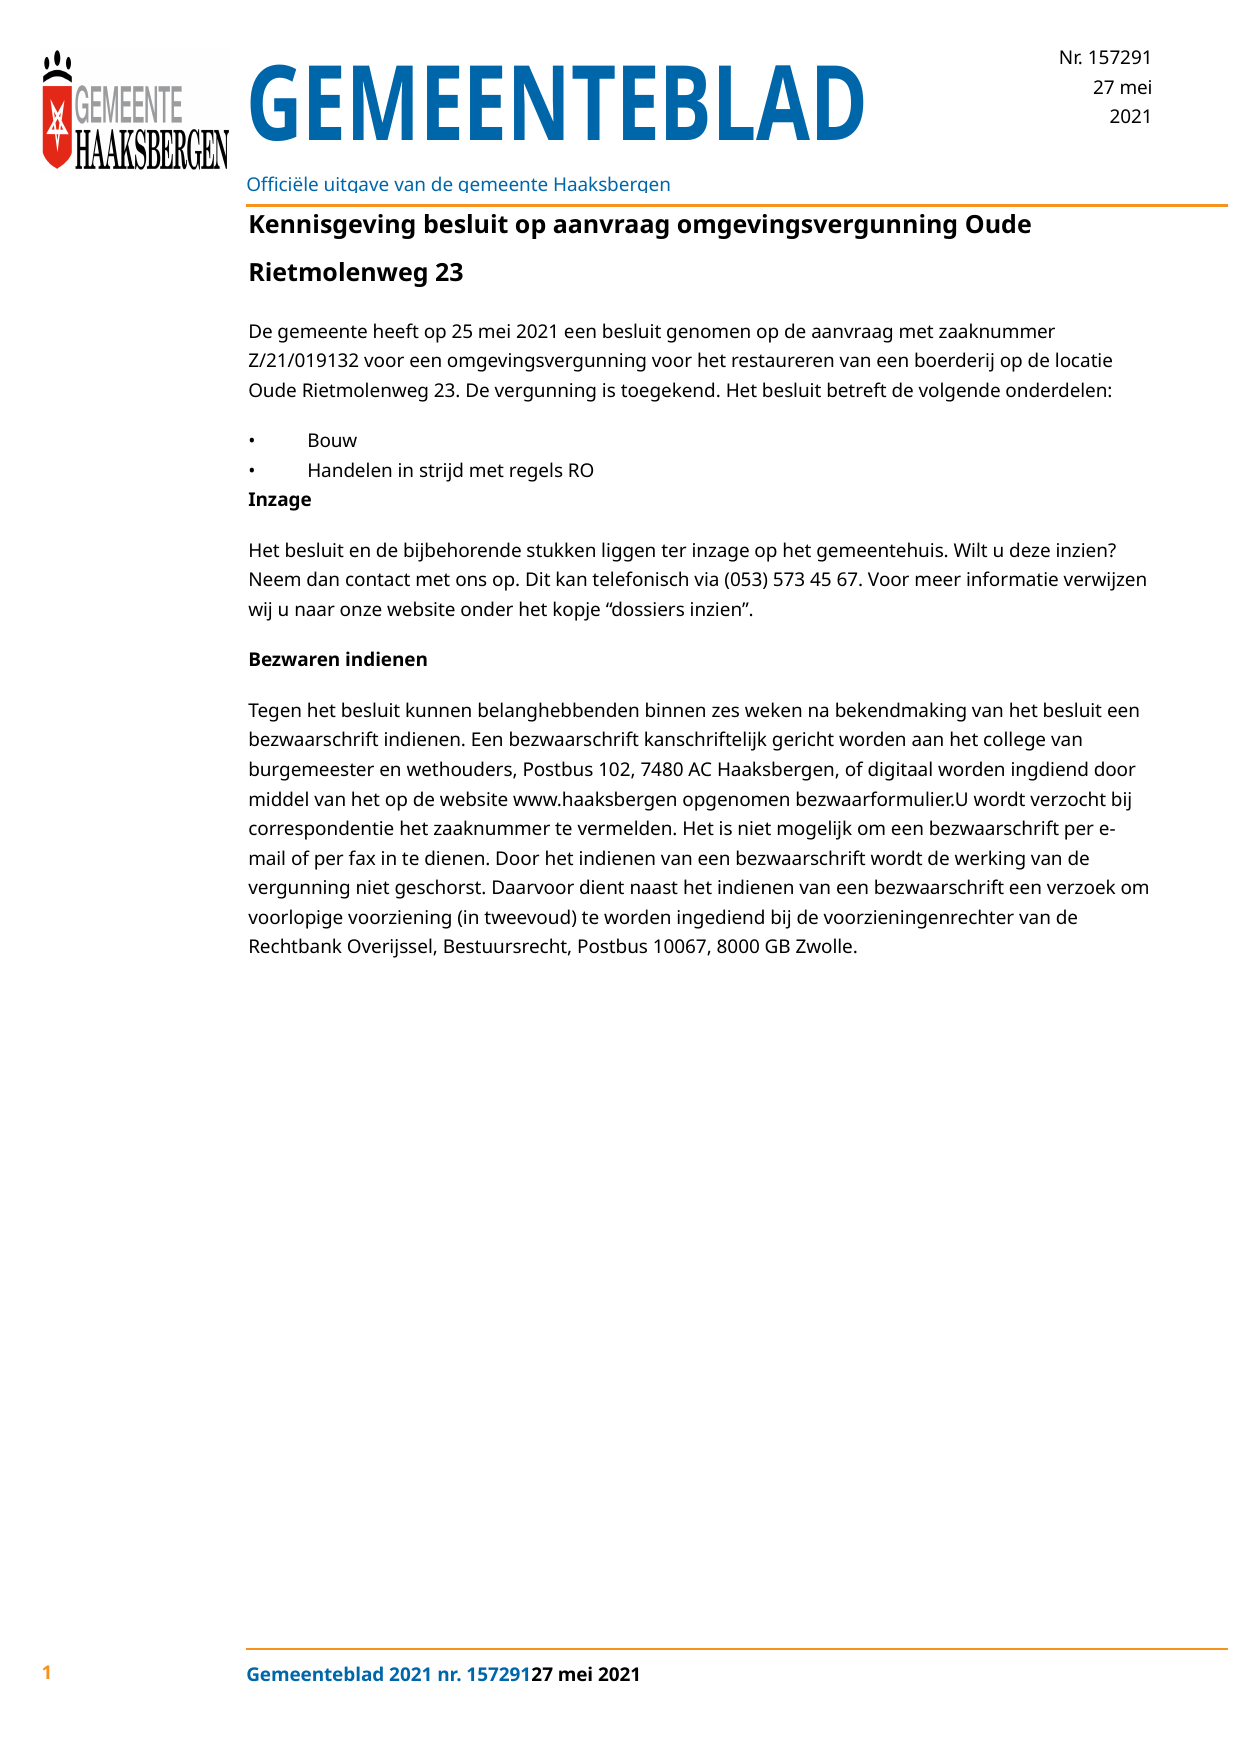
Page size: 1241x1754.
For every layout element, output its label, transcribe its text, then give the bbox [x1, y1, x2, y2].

text Bezwaren indienen [248, 647, 1152, 672]
list Bouw [248, 427, 1152, 453]
text Kennisgeving besluit op aanvraag omgevingsvergunning Oude Rietmolenweg 23 [248, 207, 1152, 288]
text Tegen het besluit kunnen belanghebbenden binnen zes weken na bekendmaking van het besluit een bezwaarschrift indienen. Een bezwaarschrift kanschriftelijk gericht worden aan het college van burgemeester en wethouders, Postbus 102, 7480 AC Haaksbergen, of digitaal worden ingdiend door middel van het op de website www.haaksbergen opgenomen bezwaarformulier.U wordt verzocht bij correspondentie het zaaknummer te vermelden. Het is niet mogelijk om een bezwaarschrift per e-mail of per fax in te dienen. Door het indienen van een bezwaarschrift wordt de werking van de vergunning niet geschorst. Daarvoor dient naast het indienen van een bezwaarschrift een verzoek om voorlopige voorziening (in tweevoud) te worden ingediend bij de voorzieningenrechter van de Rechtbank Overijssel, Bestuursrecht, Postbus 10067, 8000 GB Zwolle. [248, 697, 1152, 959]
text De gemeente heeft op 25 mei 2021 een besluit genomen op de aanvraag met zaaknummer Z/21/019132 voor een omgevingsvergunning voor het restaureren van een boerderij op de locatie Oude Rietmolenweg 23. De vergunning is toegekend. Het besluit betreft de volgende onderdelen: [248, 318, 1152, 403]
text Inzage [248, 487, 1152, 512]
list Handelen in strijd met regels RO [248, 457, 1152, 483]
text Het besluit en de bijbehorende stukken liggen ter inzage op het gemeentehuis. Wilt u deze inzien? Neem dan contact met ons op. Dit kan telefonisch via (053) 573 45 67. Voor meer informatie verwijzen wij u naar onze website onder het kopje “dossiers inzien”. [248, 537, 1152, 622]
picture [41, 47, 231, 172]
